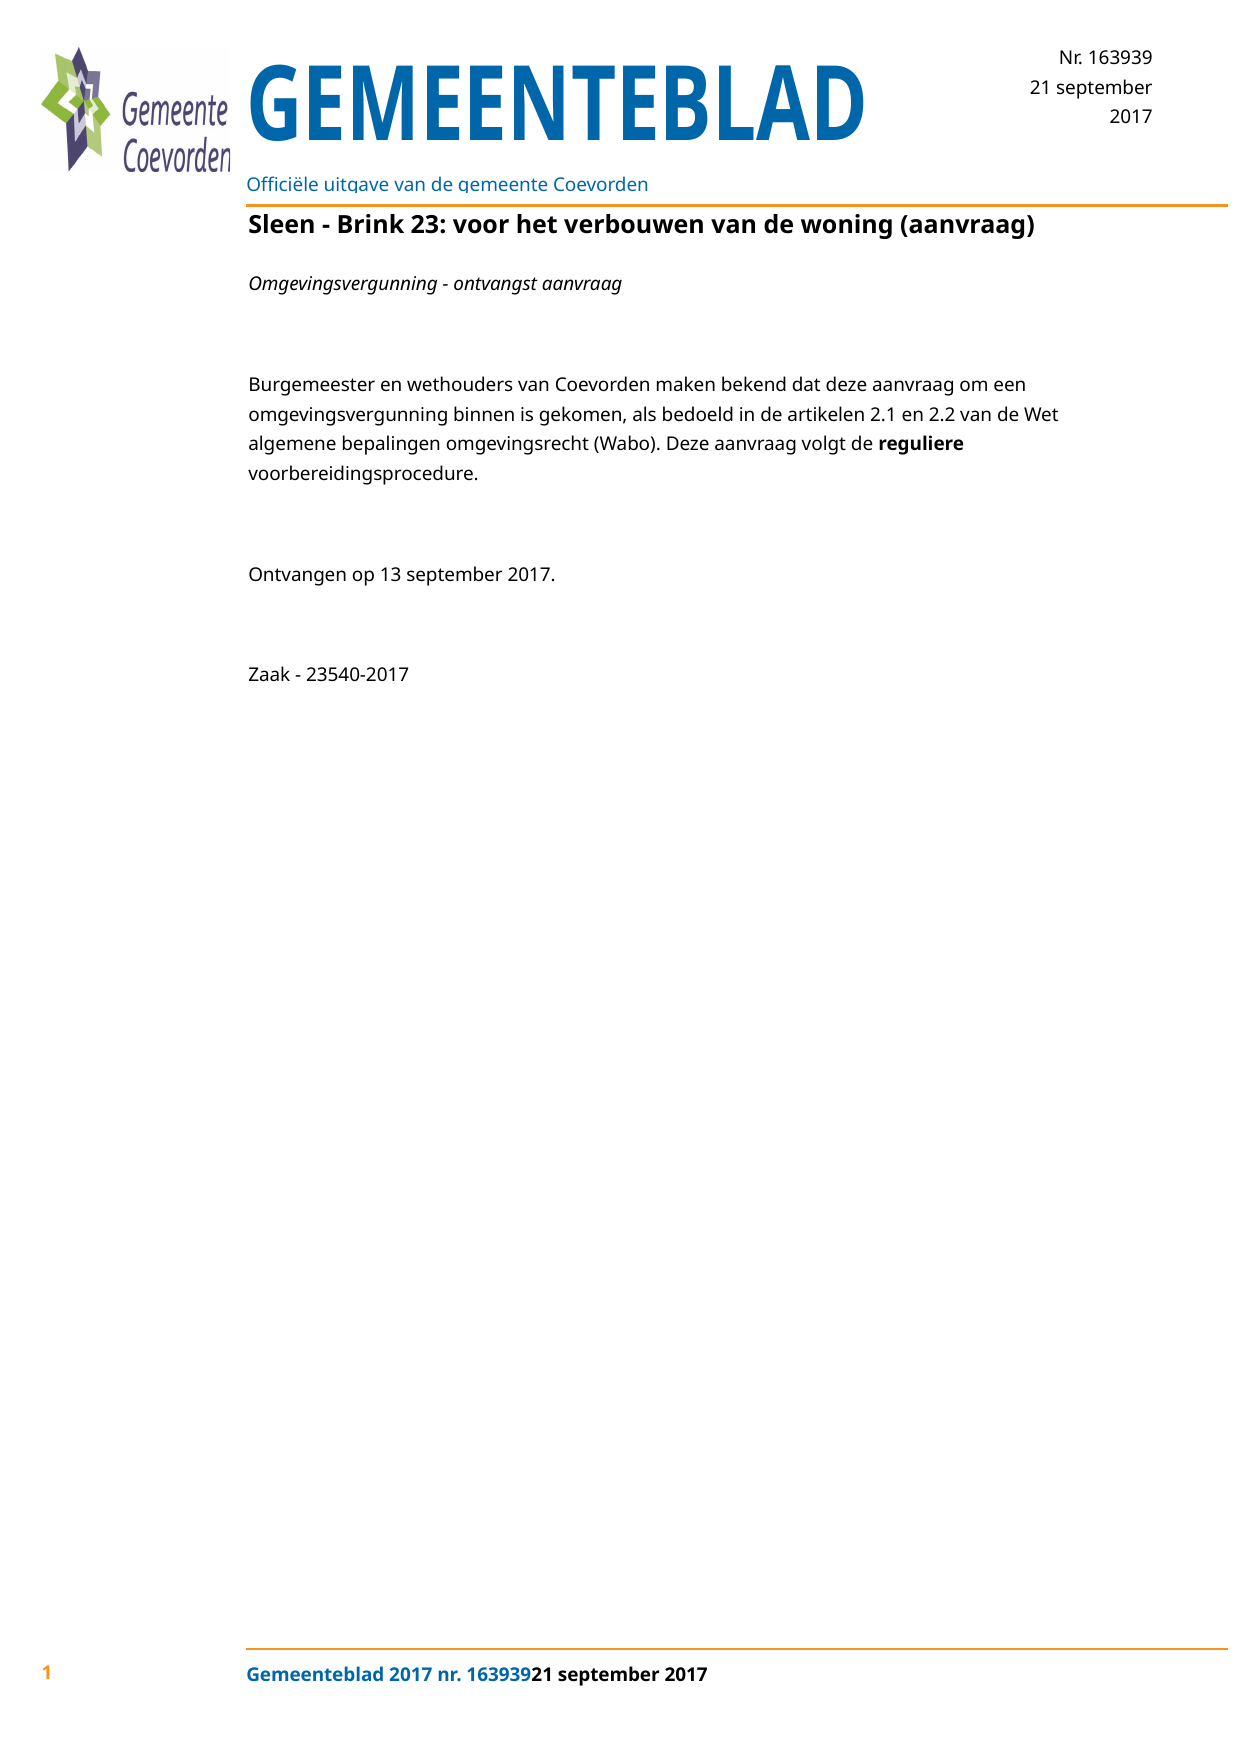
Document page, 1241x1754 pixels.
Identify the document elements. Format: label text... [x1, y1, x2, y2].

text Ontvangen op 13 september 2017. [248, 561, 1152, 586]
text Burgemeester en wethouders van Coevorden maken bekend dat deze aanvraag om een omgevingsvergunning binnen is gekomen, als bedoeld in de artikelen 2.1 en 2.2 van de Wet algemene bepalingen omgevingsrecht (Wabo). Deze aanvraag volgt de reguliere voorbereidingsprocedure. [248, 371, 1152, 486]
text Omgevingsvergunning - ontvangst aanvraag [248, 270, 1152, 296]
text Sleen - Brink 23: voor het verbouwen van de woning (aanvraag) [248, 207, 1152, 241]
text Zaak - 23540-2017 [248, 662, 1152, 687]
picture [41, 47, 231, 172]
